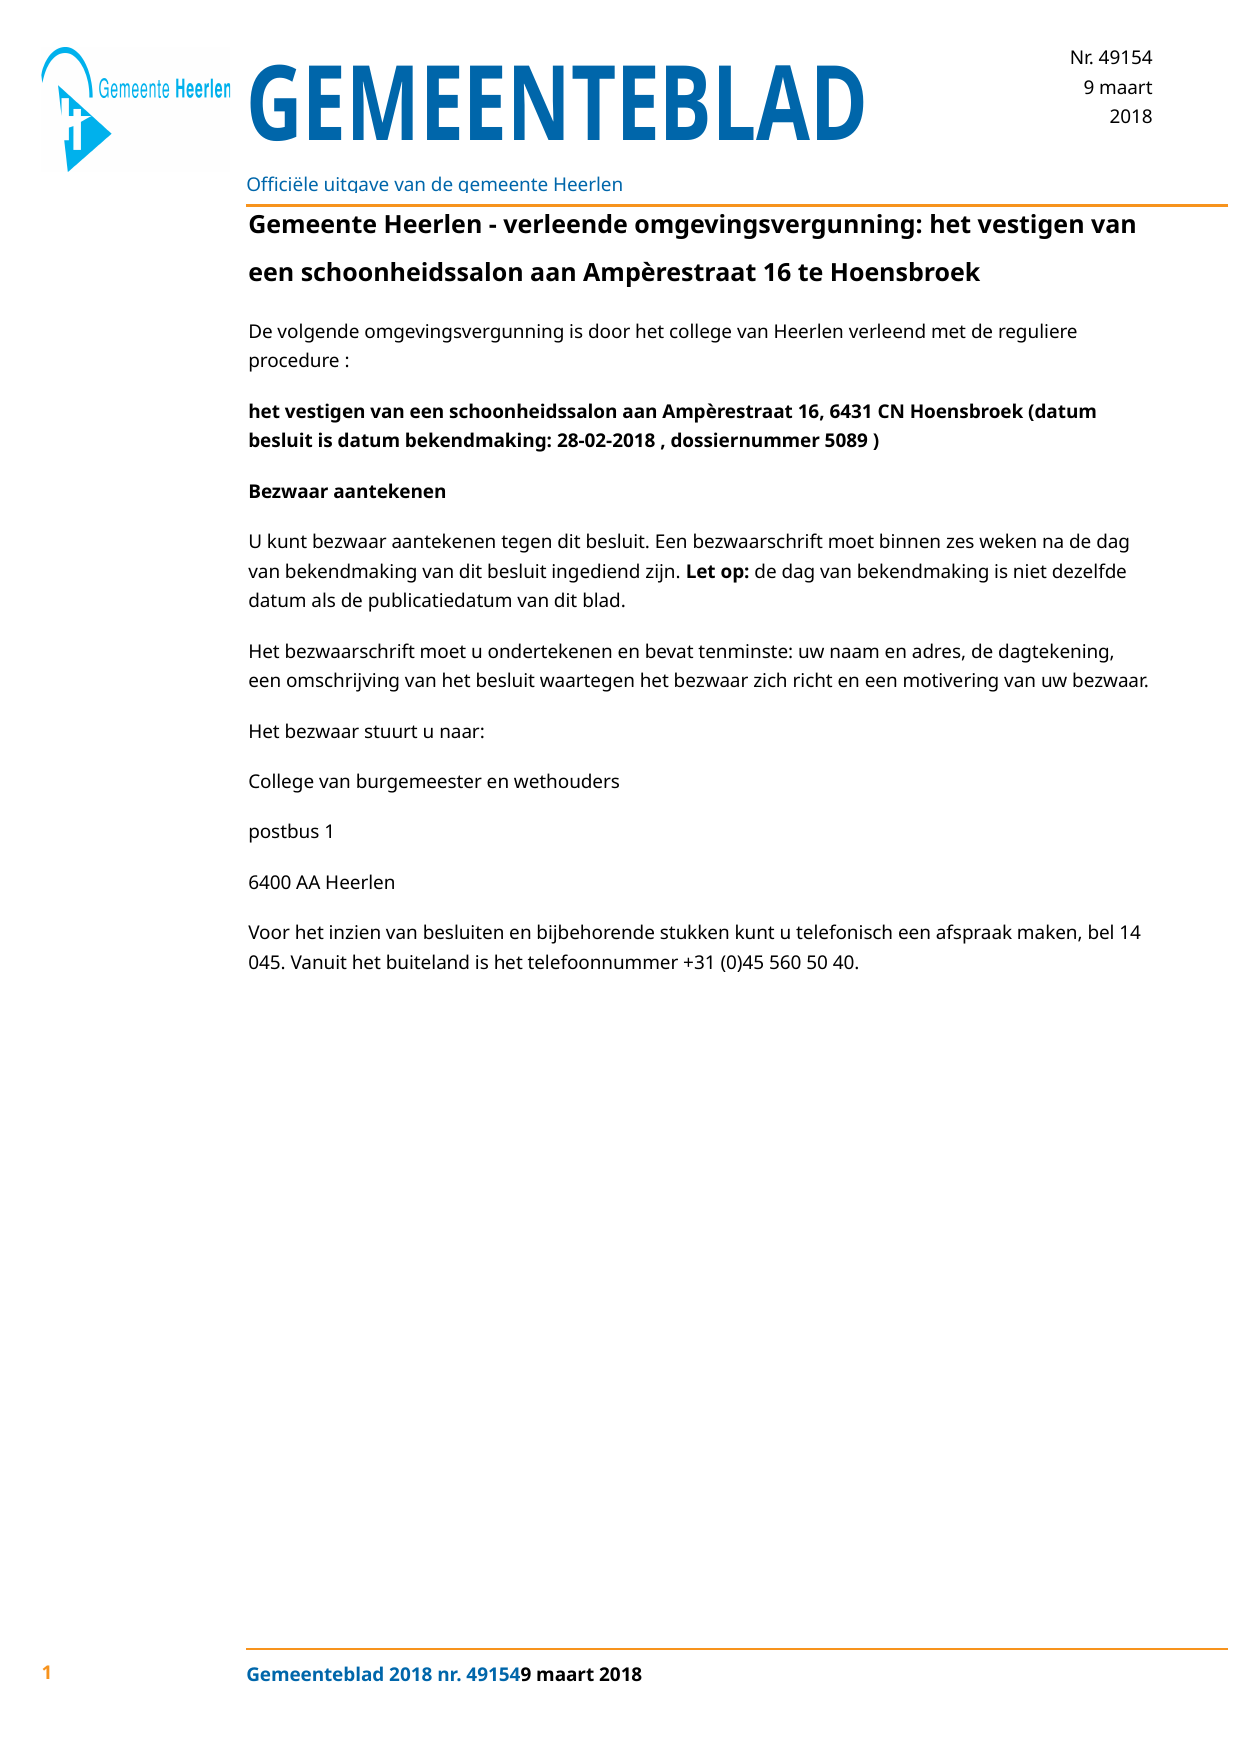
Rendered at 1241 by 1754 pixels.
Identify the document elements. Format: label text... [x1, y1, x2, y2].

text Gemeente Heerlen - verleende omgevingsvergunning: het vestigen van een schoonheidssalon aan Ampèrestraat 16 te Hoensbroek [248, 207, 1152, 288]
text College van burgemeester en wethouders [248, 768, 1152, 794]
text 6400 AA Heerlen [248, 869, 1152, 895]
picture [41, 47, 231, 172]
text Het bezwaarschrift moet u ondertekenen en bevat tenminste: uw naam en adres, de dagtekening, een omschrijving van het besluit waartegen het bezwaar zich richt en een motivering van uw bezwaar. [248, 638, 1152, 693]
picture [41, 47, 58, 70]
text Voor het inzien van besluiten en bijbehorende stukken kunt u telefonisch een afspraak maken, bel 14 045. Vanuit het buiteland is het telefoonnummer +31 (0)45 560 50 40. [248, 919, 1152, 975]
text het vestigen van een schoonheidssalon aan Ampèrestraat 16, 6431 CN Hoensbroek (datum besluit is datum bekendmaking: 28-02-2018 , dossiernummer 5089 ) [248, 398, 1152, 453]
text Het bezwaar stuurt u naar: [248, 718, 1152, 744]
text De volgende omgevingsvergunning is door het college van Heerlen verleend met de reguliere procedure : [248, 318, 1152, 373]
text postbus 1 [248, 819, 1152, 844]
text Bezwaar aantekenen [248, 478, 1152, 504]
text U kunt bezwaar aantekenen tegen dit besluit. Een bezwaarschrift moet binnen zes weken na de dag van bekendmaking van dit besluit ingediend zijn. Let op: de dag van bekendmaking is niet dezelfde datum als de publicatiedatum van dit blad. [248, 528, 1152, 613]
